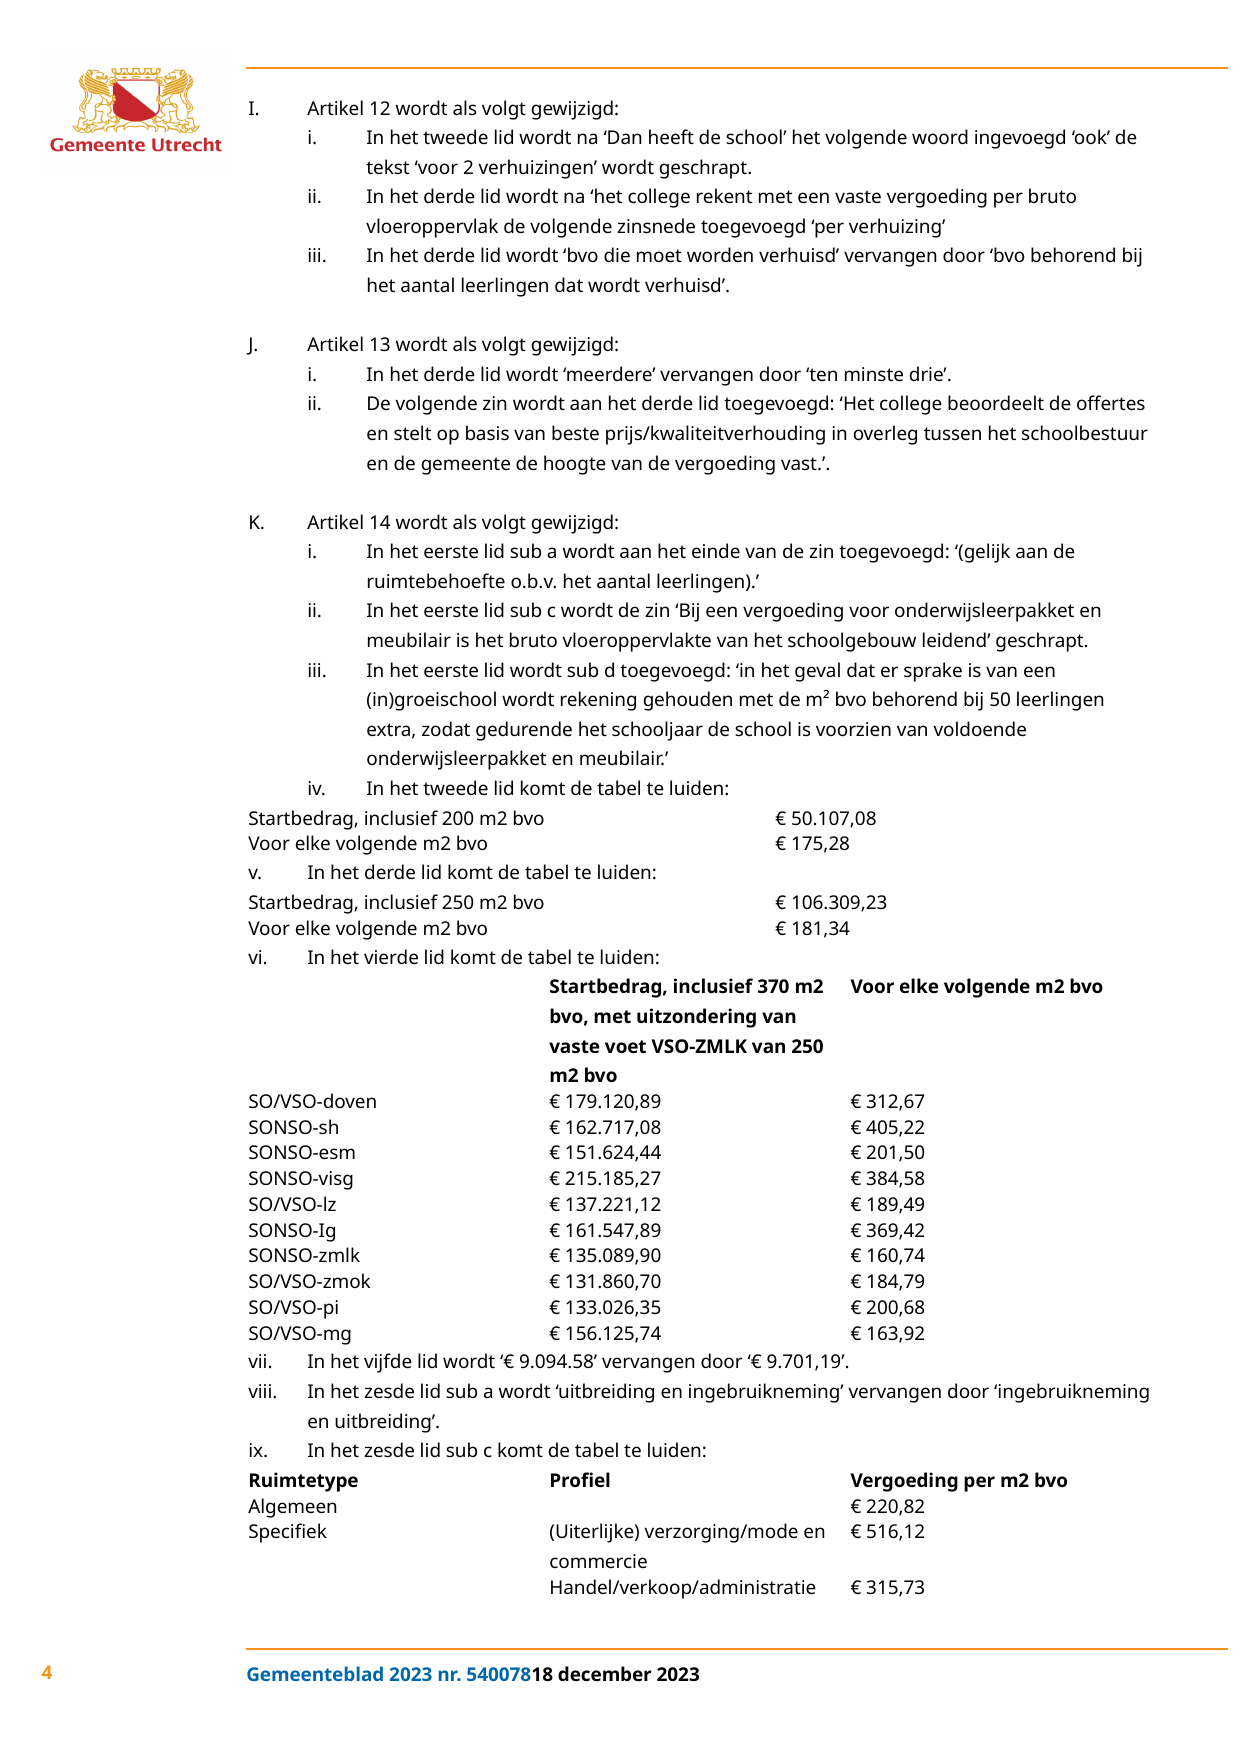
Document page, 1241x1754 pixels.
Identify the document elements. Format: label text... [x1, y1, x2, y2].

table_cell € 220,82 [850, 1493, 1152, 1518]
table_cell (Uiterlijke) verzorging/mode en commercie [549, 1519, 850, 1574]
table_cell € 151.624,44 [549, 1140, 850, 1165]
list In het derde lid wordt ‘meerdere’ vervangen door ‘ten minste drie’. [307, 361, 1152, 387]
list In het eerste lid sub a wordt aan het einde van de zin toegevoegd: ‘(gelijk aan de ruimtebehoefte o.b.v. het aantal leerlingen).’ [307, 538, 1152, 594]
table_cell SONSO-sh [248, 1114, 549, 1139]
table_header € 106.309,23 [775, 889, 1152, 915]
list In het zesde lid sub a wordt ‘uitbreiding en ingebruikneming’ vervangen door ‘ingebruikneming en uitbreiding’. [248, 1378, 1152, 1433]
table_cell [549, 1493, 850, 1518]
table_cell € 384,58 [850, 1165, 1152, 1191]
table_cell € 181,34 [775, 915, 1152, 941]
table_cell SONSO-esm [248, 1140, 549, 1165]
table_cell € 162.717,08 [549, 1114, 850, 1139]
table_cell € 137.221,12 [549, 1191, 850, 1217]
list De volgende zin wordt aan het derde lid toegevoegd: ‘Het college beoordeelt de offertes en stelt op basis van beste prijs/kwaliteitverhouding in overleg tussen het schoolbestuur en de gemeente de hoogte van de vergoeding vast.’. [307, 391, 1152, 476]
table_cell SONSO-Ig [248, 1217, 549, 1242]
table_cell Algemeen [248, 1493, 549, 1518]
list In het eerste lid sub c wordt de zin ‘Bij een vergoeding voor onderwijsleerpakket en meubilair is het bruto vloeroppervlakte van het schoolgebouw leidend’ geschrapt. [307, 598, 1152, 653]
table_header € 50.107,08 [775, 805, 1152, 831]
table_header Startbedrag, inclusief 250 m2 bvo [248, 889, 775, 915]
table_cell SO/VSO-mg [248, 1320, 549, 1345]
table_header Vergoeding per m2 bvo [850, 1467, 1152, 1493]
table_cell SO/VSO-lz [248, 1191, 549, 1217]
table_cell € 200,68 [850, 1294, 1152, 1320]
table_cell Voor elke volgende m2 bvo [248, 915, 775, 941]
table_cell € 161.547,89 [549, 1217, 850, 1242]
table_cell € 179.120,89 [549, 1088, 850, 1114]
table_cell € 184,79 [850, 1268, 1152, 1294]
table_cell € 312,67 [850, 1088, 1152, 1114]
table_cell € 189,49 [850, 1191, 1152, 1217]
table_cell € 160,74 [850, 1243, 1152, 1268]
table_cell € 369,42 [850, 1217, 1152, 1242]
table_cell SONSO-visg [248, 1165, 549, 1191]
table_cell € 175,28 [775, 831, 1152, 856]
table_cell € 405,22 [850, 1114, 1152, 1139]
table_cell € 133.026,35 [549, 1294, 850, 1320]
table_cell € 163,92 [850, 1320, 1152, 1345]
table_header Startbedrag, inclusief 200 m2 bvo [248, 805, 775, 831]
list In het derde lid wordt ‘bvo die moet worden verhuisd’ vervangen door ‘bvo behorend bij het aantal leerlingen dat wordt verhuisd’. [307, 243, 1152, 298]
list In het tweede lid wordt na ‘Dan heeft de school’ het volgende woord ingevoegd ‘ook’ de tekst ‘voor 2 verhuizingen’ wordt geschrapt. [307, 124, 1152, 180]
table_cell SO/VSO-doven [248, 1088, 549, 1114]
table_cell SO/VSO-zmok [248, 1268, 549, 1294]
list Artikel 12 wordt als volgt gewijzigd: [248, 95, 1152, 121]
table_cell € 135.089,90 [549, 1243, 850, 1268]
table_cell € 215.185,27 [549, 1165, 850, 1191]
list In het eerste lid wordt sub d toegevoegd: ‘in het geval dat er sprake is van een (in)groeischool wordt rekening gehouden met de m² bvo behorend bij 50 leerlingen extra, zodat gedurende het schooljaar de school is voorzien van voldoende onderwijsleerpakket en meubilair.’ [307, 657, 1152, 771]
list In het vijfde lid wordt ‘€ 9.094.58’ vervangen door ‘€ 9.701,19’. [248, 1349, 1152, 1374]
picture [41, 47, 231, 172]
table_cell Handel/verkoop/administratie [549, 1574, 850, 1599]
list In het derde lid komt de tabel te luiden: [248, 859, 1152, 885]
list Artikel 14 wordt als volgt gewijzigd: [248, 509, 1152, 535]
table_cell € 131.860,70 [549, 1268, 850, 1294]
table_cell € 156.125,74 [549, 1320, 850, 1345]
table_cell [248, 1574, 549, 1599]
list In het zesde lid sub c komt de tabel te luiden: [248, 1437, 1152, 1463]
table_header Voor elke volgende m2 bvo [850, 974, 1152, 1088]
list In het tweede lid komt de tabel te luiden: [307, 775, 1152, 801]
table_header Profiel [549, 1467, 850, 1493]
table_cell SO/VSO-pi [248, 1294, 549, 1320]
table_header Ruimtetype [248, 1467, 549, 1493]
table_cell € 315,73 [850, 1574, 1152, 1599]
table_cell Specifiek [248, 1519, 549, 1574]
table_header Startbedrag, inclusief 370 m2 bvo, met uitzondering van vaste voet VSO-ZMLK van 250 m2 bvo [549, 974, 850, 1088]
list In het derde lid wordt na ‘het college rekent met een vaste vergoeding per bruto vloeroppervlak de volgende zinsnede toegevoegd ‘per verhuizing’ [307, 183, 1152, 239]
table_cell € 516,12 [850, 1519, 1152, 1574]
list In het vierde lid komt de tabel te luiden: [248, 944, 1152, 970]
table_cell SONSO-zmlk [248, 1243, 549, 1268]
list Artikel 13 wordt als volgt gewijzigd: [248, 331, 1152, 357]
table_cell € 201,50 [850, 1140, 1152, 1165]
table_cell Voor elke volgende m2 bvo [248, 831, 775, 856]
table_header [248, 974, 549, 1088]
